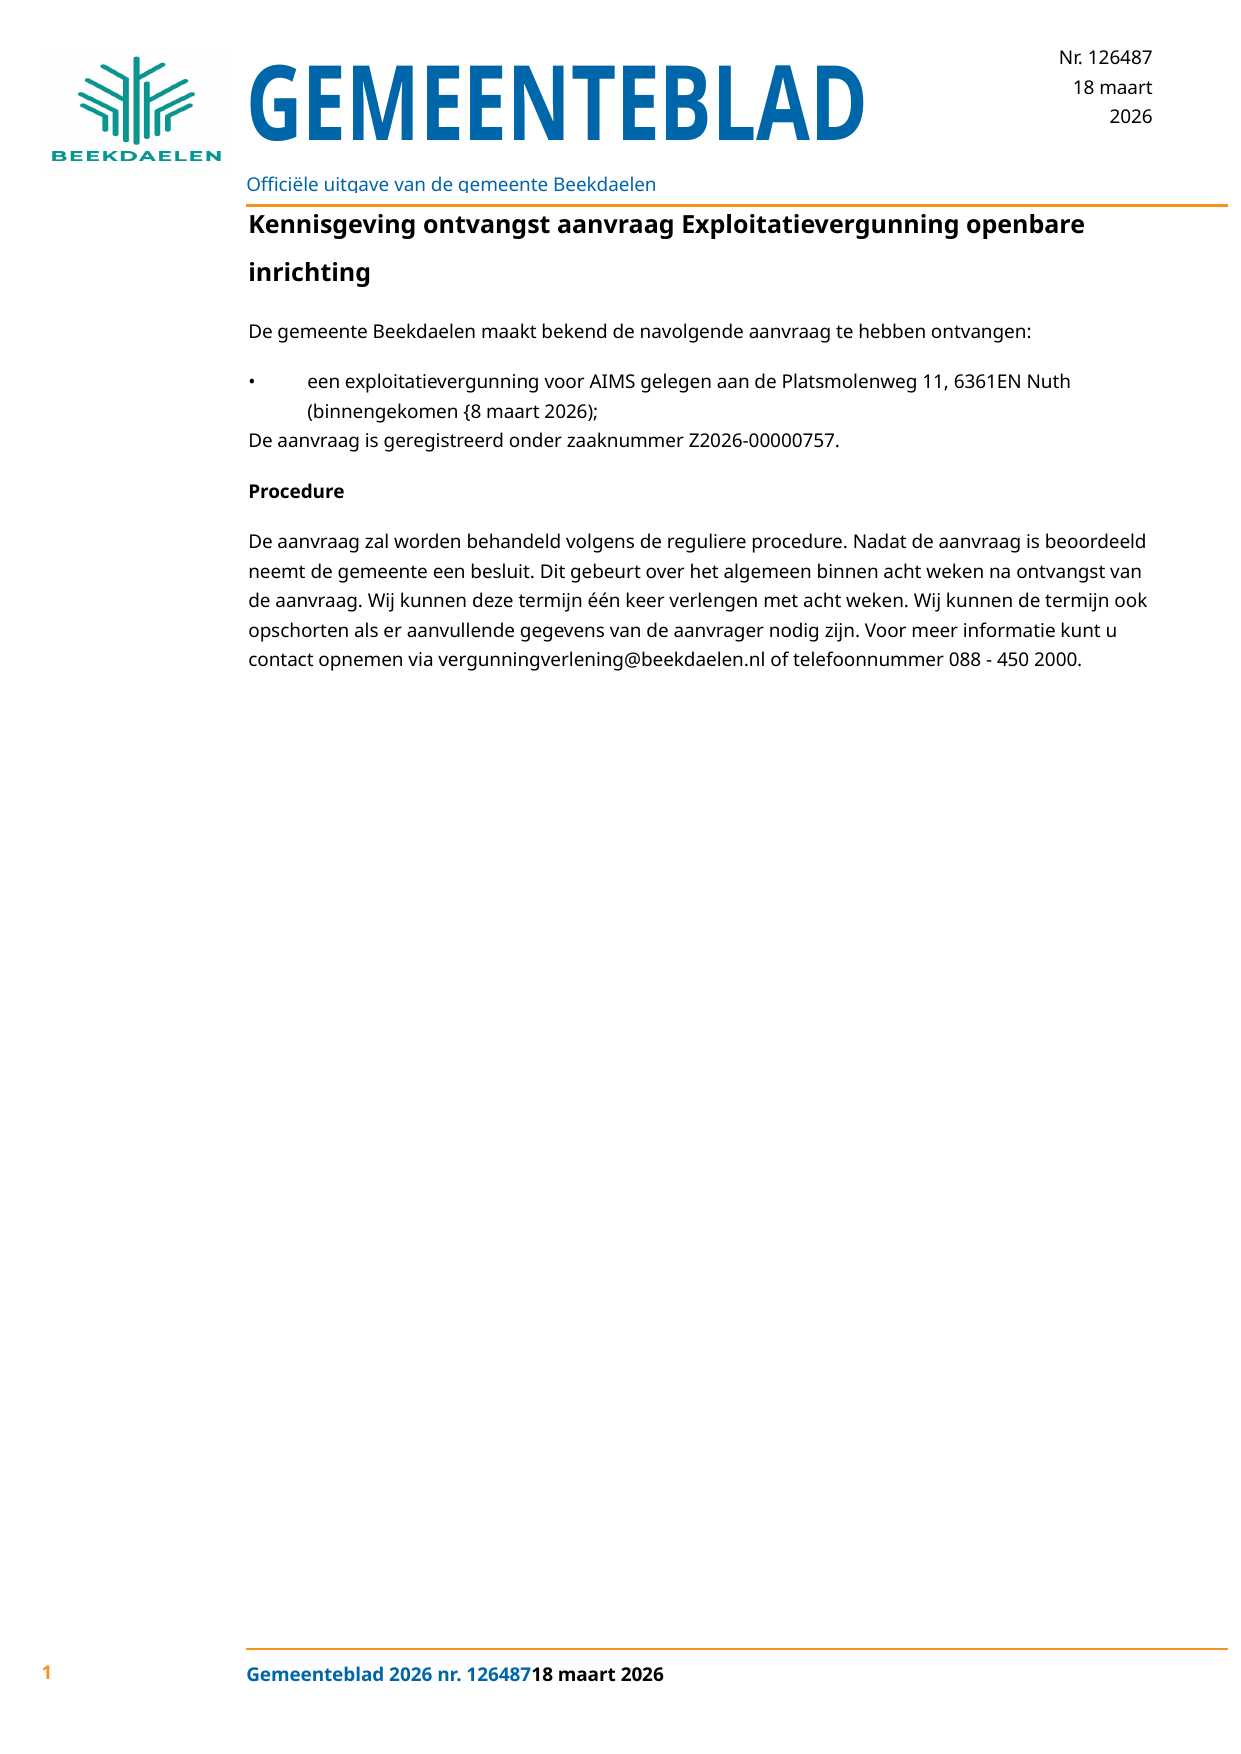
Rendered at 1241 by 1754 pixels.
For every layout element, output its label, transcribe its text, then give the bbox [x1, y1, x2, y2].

text Kennisgeving ontvangst aanvraag Exploitatievergunning openbare inrichting [248, 207, 1152, 288]
text De aanvraag is geregistreerd onder zaaknummer Z2026-00000757. [248, 427, 1152, 453]
text De aanvraag zal worden behandeld volgens de reguliere procedure. Nadat de aanvraag is beoordeeld neemt de gemeente een besluit. Dit gebeurt over het algemeen binnen acht weken na ontvangst van de aanvraag. Wij kunnen deze termijn één keer verlengen met acht weken. Wij kunnen de termijn ook opschorten als er aanvullende gegevens van de aanvrager nodig zijn. Voor meer informatie kunt u contact opnemen via vergunningverlening@beekdaelen.nl of telefoonnummer 088 - 450 2000. [248, 528, 1152, 672]
list een exploitatievergunning voor AIMS gelegen aan de Platsmolenweg 11, 6361EN Nuth (binnengekomen {8 maart 2026); [248, 368, 1152, 424]
picture [41, 47, 231, 172]
text Procedure [248, 478, 1152, 504]
text De gemeente Beekdaelen maakt bekend de navolgende aanvraag te hebben ontvangen: [248, 318, 1152, 344]
